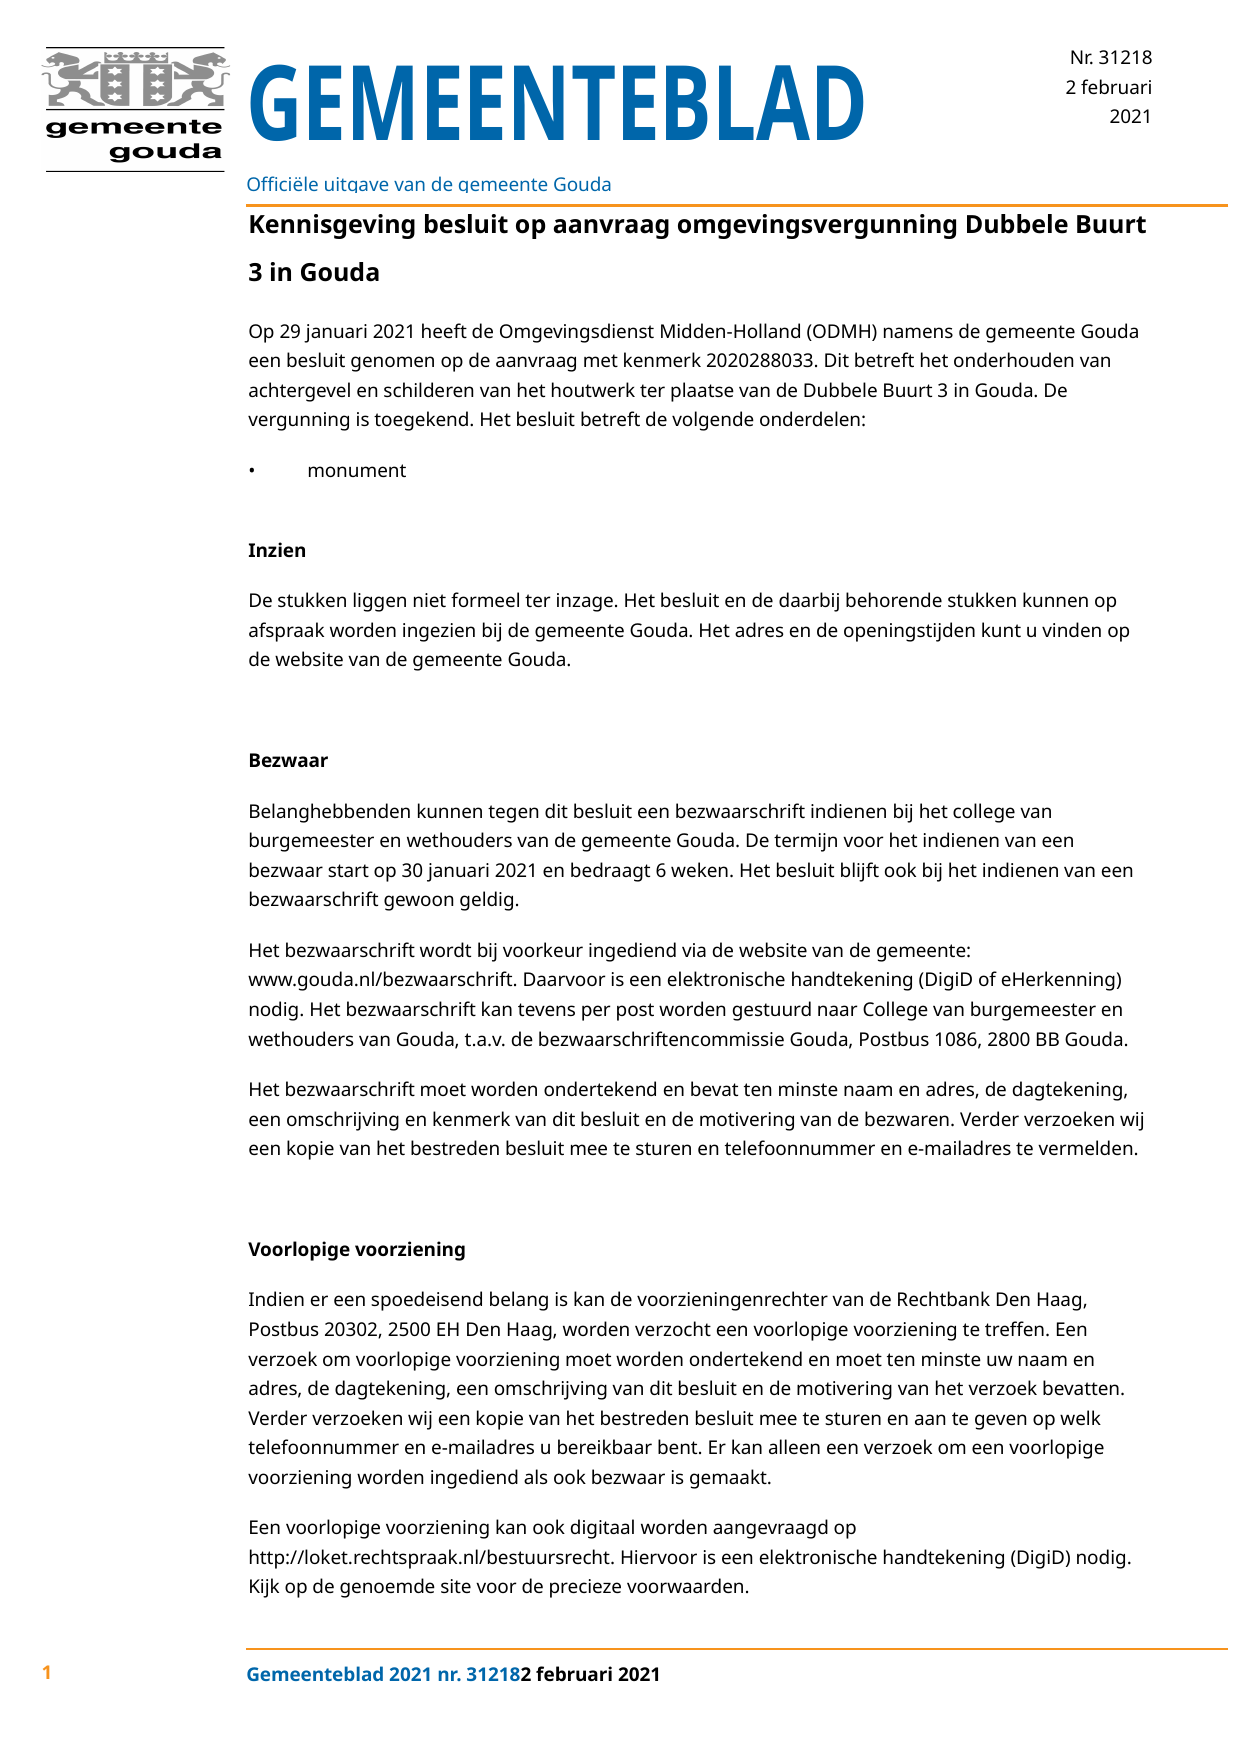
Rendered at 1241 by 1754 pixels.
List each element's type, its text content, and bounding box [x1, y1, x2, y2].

text Het bezwaarschrift wordt bij voorkeur ingediend via de website van de gemeente: www.gouda.nl/bezwaarschrift. Daarvoor is een elektronische handtekening (DigiD of eHerkenning) nodig. Het bezwaarschrift kan tevens per post worden gestuurd naar College van burgemeester en wethouders van Gouda, t.a.v. de bezwaarschriftencommissie Gouda, Postbus 1086, 2800 BB Gouda. [248, 937, 1152, 1052]
text Een voorlopige voorziening kan ook digitaal worden aangevraagd op http://loket.rechtspraak.nl/bestuursrecht. Hiervoor is een elektronische handtekening (DigiD) nodig. Kijk op de genoemde site voor de precieze voorwaarden. [248, 1514, 1152, 1599]
text Kennisgeving besluit op aanvraag omgevingsvergunning Dubbele Buurt 3 in Gouda [248, 207, 1152, 288]
list monument [248, 457, 1152, 483]
text Voorlopige voorziening [248, 1236, 1152, 1262]
text Het bezwaarschrift moet worden ondertekend en bevat ten minste naam en adres, de dagtekening, een omschrijving en kenmerk van dit besluit en de motivering van de bezwaren. Verder verzoeken wij een kopie van het bestreden besluit mee te sturen en telefoonnummer en e-mailadres te vermelden. [248, 1076, 1152, 1161]
text Inzien [248, 537, 1152, 563]
text De stukken liggen niet formeel ter inzage. Het besluit en de daarbij behorende stukken kunnen op afspraak worden ingezien bij de gemeente Gouda. Het adres en de openingstijden kunt u vinden op de website van de gemeente Gouda. [248, 587, 1152, 672]
picture [41, 47, 231, 172]
text Belanghebbenden kunnen tegen dit besluit een bezwaarschrift indienen bij het college van burgemeester en wethouders van de gemeente Gouda. De termijn voor het indienen van een bezwaar start op 30 januari 2021 en bedraagt 6 weken. Het besluit blijft ook bij het indienen van een bezwaarschrift gewoon geldig. [248, 798, 1152, 912]
text Bezwaar [248, 747, 1152, 773]
text Indien er een spoedeisend belang is kan de voorzieningenrechter van de Rechtbank Den Haag, Postbus 20302, 2500 EH Den Haag, worden verzocht een voorlopige voorziening te treffen. Een verzoek om voorlopige voorziening moet worden ondertekend en moet ten minste uw naam en adres, de dagtekening, een omschrijving van dit besluit en de motivering van het verzoek bevatten. Verder verzoeken wij een kopie van het bestreden besluit mee te sturen en aan te geven op welk telefoonnummer en e-mailadres u bereikbaar bent. Er kan alleen een verzoek om een voorlopige voorziening worden ingediend als ook bezwaar is gemaakt. [248, 1287, 1152, 1490]
text Op 29 januari 2021 heeft de Omgevingsdienst Midden-Holland (ODMH) namens de gemeente Gouda een besluit genomen op de aanvraag met kenmerk 2020288033. Dit betreft het onderhouden van achtergevel en schilderen van het houtwerk ter plaatse van de Dubbele Buurt 3 in Gouda. De vergunning is toegekend. Het besluit betreft de volgende onderdelen: [248, 318, 1152, 432]
